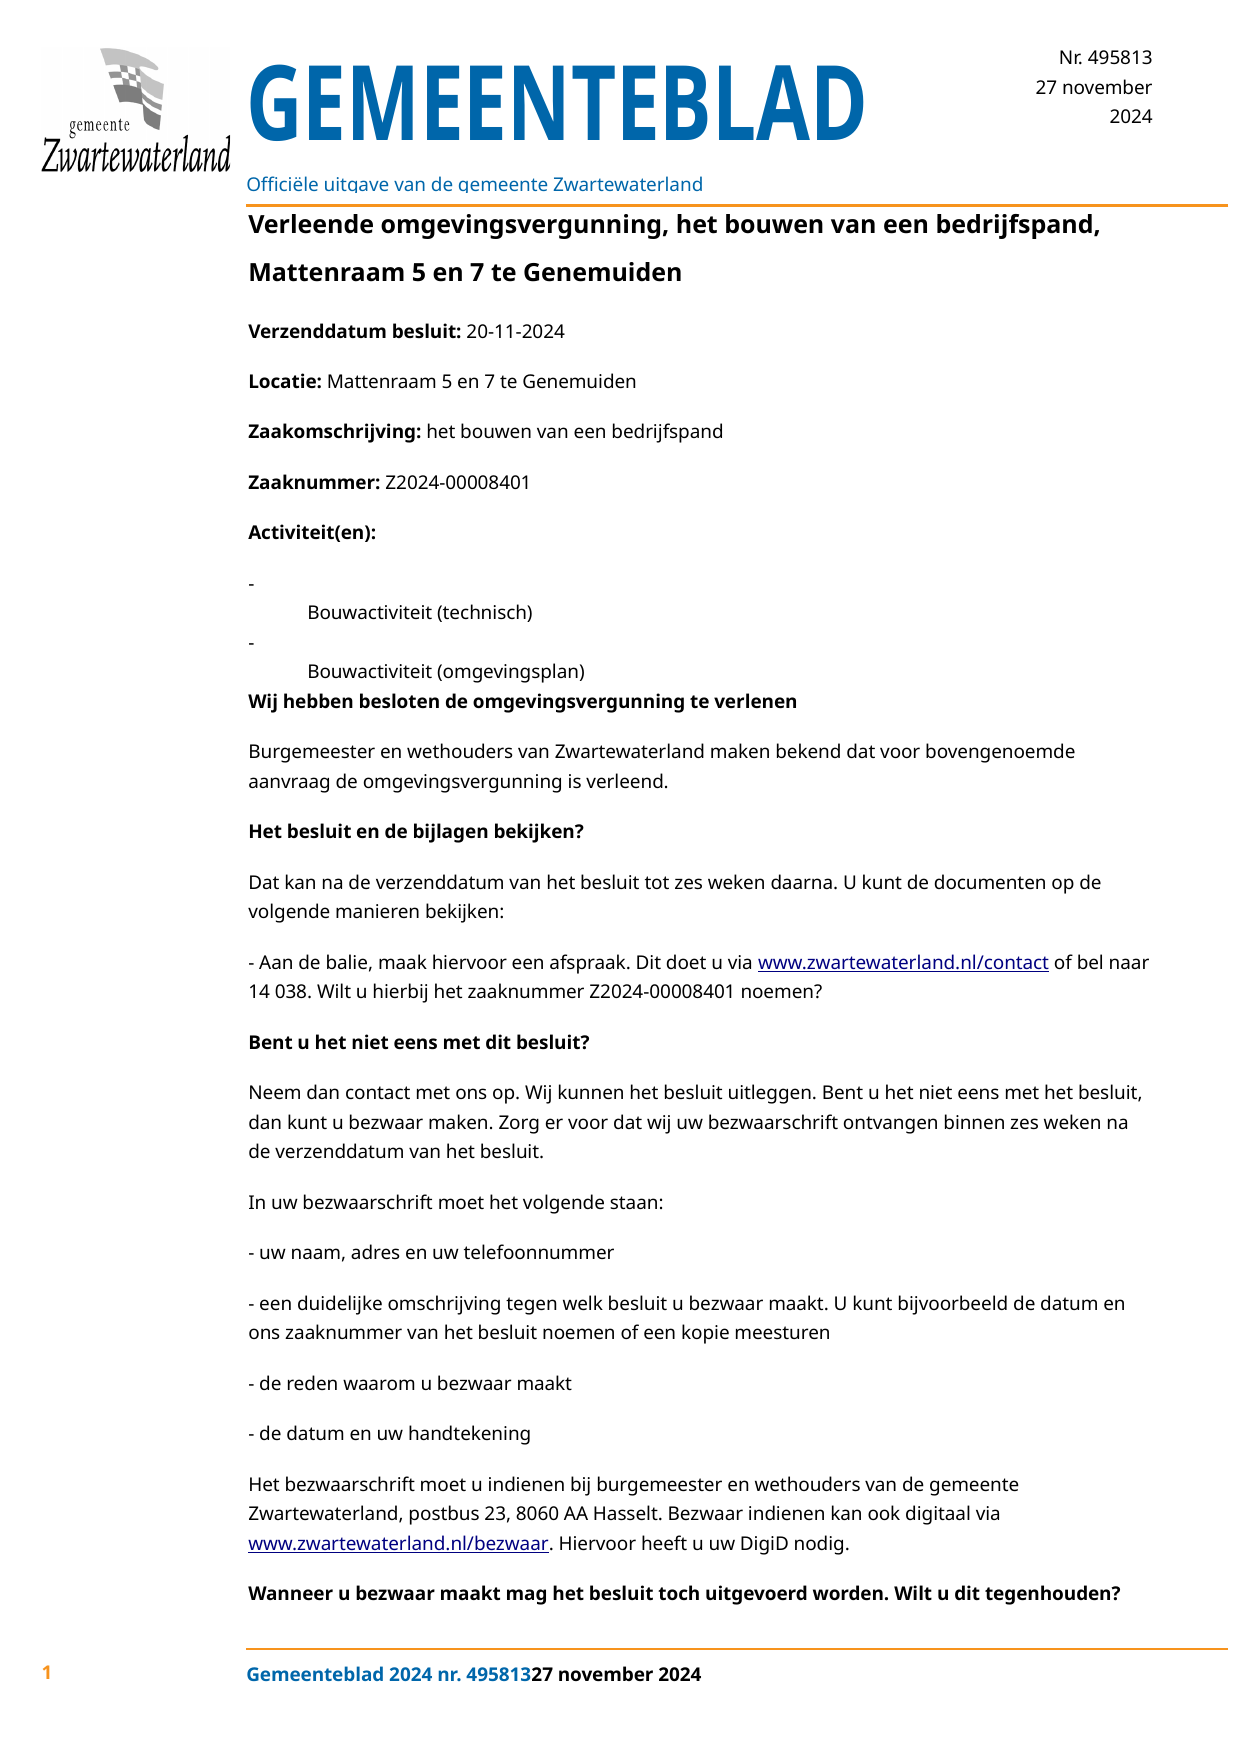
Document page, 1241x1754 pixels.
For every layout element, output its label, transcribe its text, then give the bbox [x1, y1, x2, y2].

text - Aan de balie, maak hiervoor een afspraak. Dit doet u via www.zwartewaterland.nl/contact of bel naar 14 038. Wilt u hierbij het zaaknummer Z2024-00008401 noemen? [248, 949, 1152, 1004]
text Verleende omgevingsvergunning, het bouwen van een bedrijfspand, Mattenraam 5 en 7 te Genemuiden [248, 207, 1152, 288]
text Het bezwaarschrift moet u indienen bij burgemeester en wethouders van de gemeente Zwartewaterland, postbus 23, 8060 AA Hasselt. Bezwaar indienen kan ook digitaal via www.zwartewaterland.nl/bezwaar. Hiervoor heeft u uw DigiD nodig. [248, 1471, 1152, 1556]
text - uw naam, adres en uw telefoonnummer [248, 1239, 1152, 1265]
text - de reden waarom u bezwaar maakt [248, 1370, 1152, 1396]
text Wij hebben besloten de omgevingsvergunning te verlenen [248, 688, 1152, 714]
text - een duidelijke omschrijving tegen welk besluit u bezwaar maakt. U kunt bijvoorbeeld de datum en ons zaaknummer van het besluit noemen of een kopie meesturen [248, 1290, 1152, 1345]
text Burgemeester en wethouders van Zwartewaterland maken bekend dat voor bovengenoemde aanvraag de omgevingsvergunning is verleend. [248, 739, 1152, 794]
text Neem dan contact met ons op. Wij kunnen het besluit uitleggen. Bent u het niet eens met het besluit, dan kunt u bezwaar maken. Zorg er voor dat wij uw bezwaarschrift ontvangen binnen zes weken na de verzenddatum van het besluit. [248, 1079, 1152, 1164]
picture [41, 47, 231, 172]
text - de datum en uw handtekening [248, 1420, 1152, 1446]
text Dat kan na de verzenddatum van het besluit tot zes weken daarna. U kunt de documenten op de volgende manieren bekijken: [248, 869, 1152, 924]
text Het besluit en de bijlagen bekijken? [248, 819, 1152, 844]
list Bouwactiviteit (technisch) [248, 599, 1152, 625]
text Bent u het niet eens met dit besluit? [248, 1029, 1152, 1055]
text Zaaknummer: Z2024-00008401 [248, 469, 1152, 495]
text Zaakomschrijving: het bouwen van een bedrijfspand [248, 419, 1152, 444]
text In uw bezwaarschrift moet het volgende staan: [248, 1189, 1152, 1215]
list Bouwactiviteit (omgevingsplan) [248, 659, 1152, 684]
text Verzenddatum besluit: 20-11-2024 [248, 318, 1152, 344]
text Activiteit(en): [248, 519, 1152, 545]
text Wanneer u bezwaar maakt mag het besluit toch uitgevoerd worden. Wilt u dit tegenhouden? [248, 1580, 1152, 1606]
text Locatie: Mattenraam 5 en 7 te Genemuiden [248, 368, 1152, 394]
